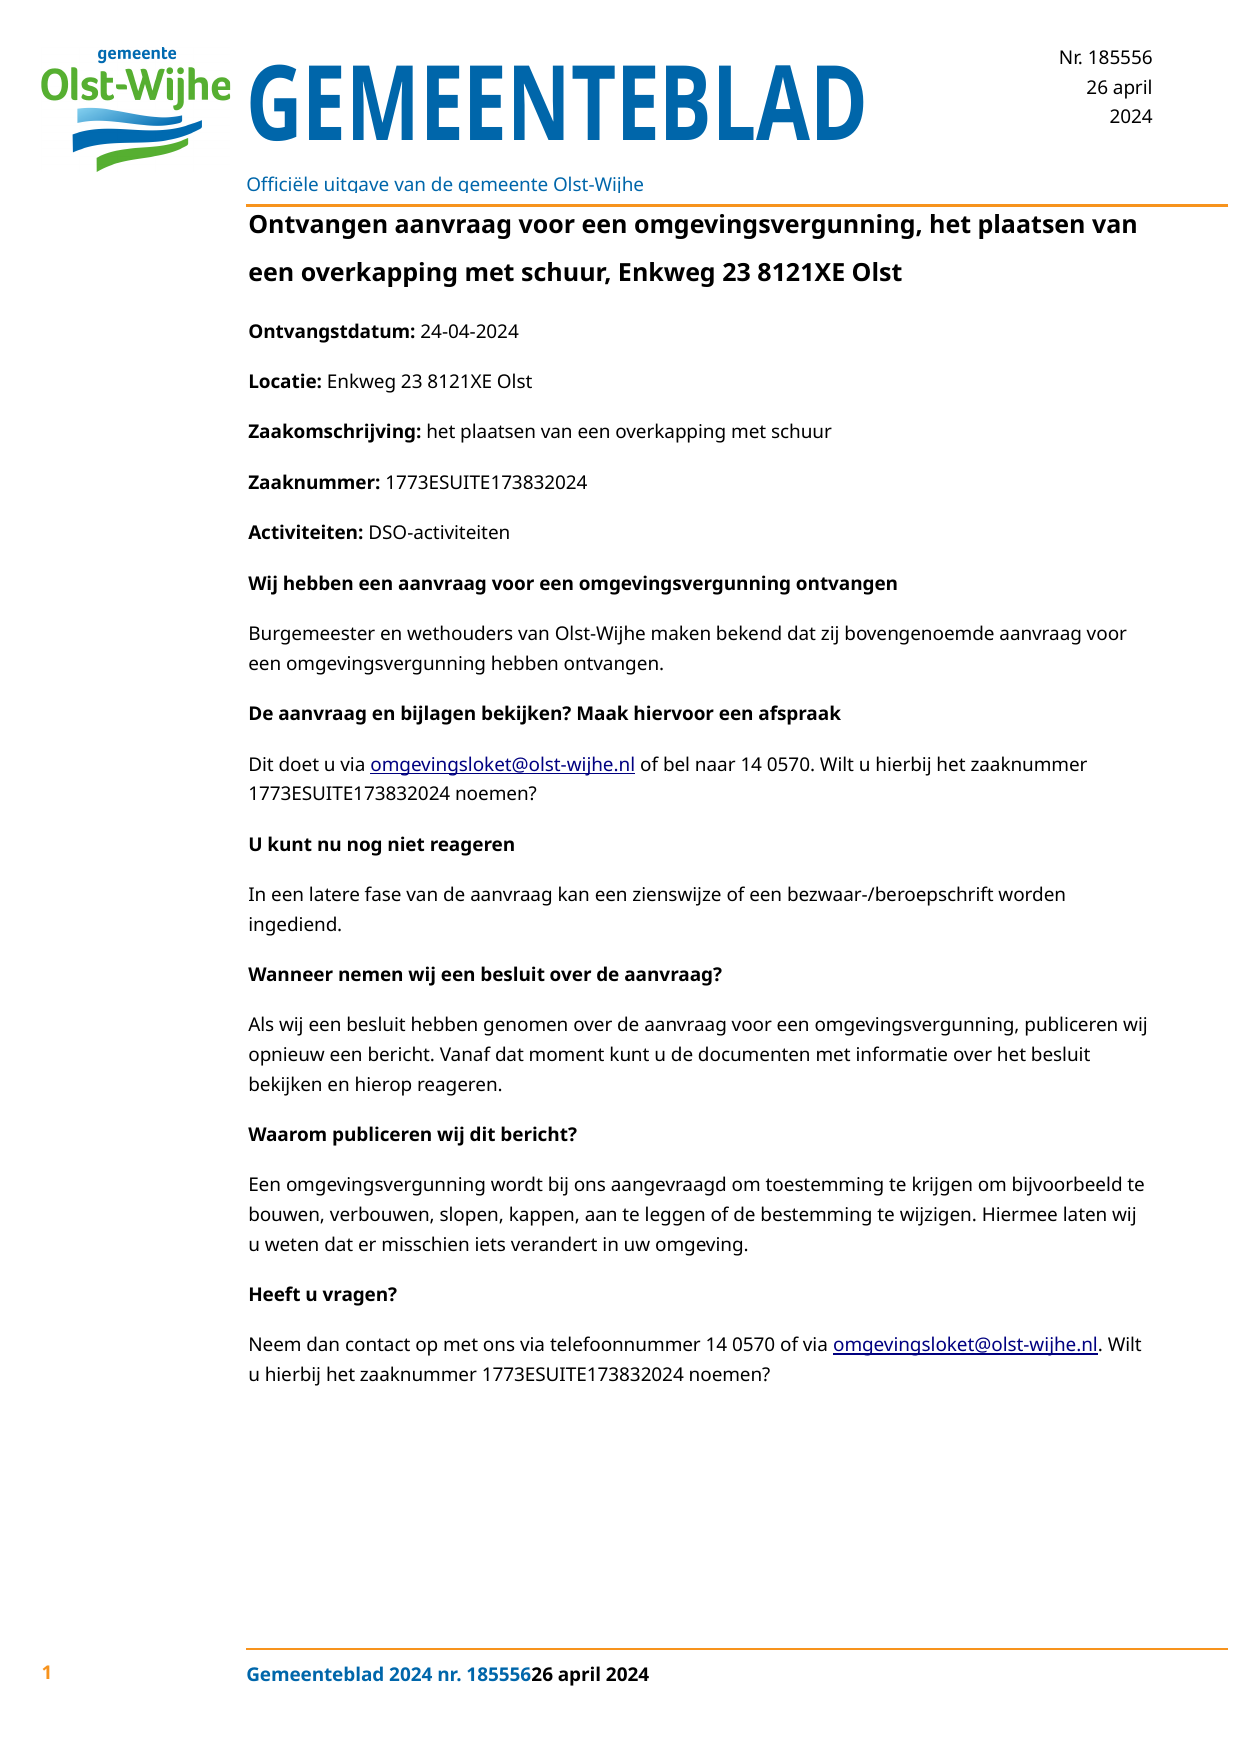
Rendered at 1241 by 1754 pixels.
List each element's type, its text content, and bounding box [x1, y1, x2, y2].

text Waarom publiceren wij dit bericht? [248, 1121, 1152, 1147]
text U kunt nu nog niet reageren [248, 831, 1152, 857]
picture [41, 47, 231, 172]
text Burgemeester en wethouders van Olst-Wijhe maken bekend dat zij bovengenoemde aanvraag voor een omgevingsvergunning hebben ontvangen. [248, 620, 1152, 676]
text Locatie: Enkweg 23 8121XE Olst [248, 368, 1152, 394]
text Een omgevingsvergunning wordt bij ons aangevraagd om toestemming te krijgen om bijvoorbeeld te bouwen, verbouwen, slopen, kappen, aan te leggen of de bestemming te wijzigen. Hiermee laten wij u weten dat er misschien iets verandert in uw omgeving. [248, 1172, 1152, 1257]
text Wanneer nemen wij een besluit over de aanvraag? [248, 961, 1152, 987]
text Wij hebben een aanvraag voor een omgevingsvergunning ontvangen [248, 570, 1152, 596]
text Zaaknummer: 1773ESUITE173832024 [248, 469, 1152, 495]
text Zaakomschrijving: het plaatsen van een overkapping met schuur [248, 419, 1152, 444]
text Activiteiten: DSO-activiteiten [248, 519, 1152, 545]
text Ontvangstdatum: 24-04-2024 [248, 318, 1152, 344]
text Ontvangen aanvraag voor een omgevingsvergunning, het plaatsen van een overkapping met schuur, Enkweg 23 8121XE Olst [248, 207, 1152, 288]
text Als wij een besluit hebben genomen over de aanvraag voor een omgevingsvergunning, publiceren wij opnieuw een bericht. Vanaf dat moment kunt u de documenten met informatie over het besluit bekijken en hierop reageren. [248, 1012, 1152, 1097]
text Neem dan contact op met ons via telefoonnummer 14 0570 of via omgevingsloket@olst-wijhe.nl. Wilt u hierbij het zaaknummer 1773ESUITE173832024 noemen? [248, 1332, 1152, 1387]
text Dit doet u via omgevingsloket@olst-wijhe.nl of bel naar 14 0570. Wilt u hierbij het zaaknummer 1773ESUITE173832024 noemen? [248, 751, 1152, 806]
text In een latere fase van de aanvraag kan een zienswijze of een bezwaar-/beroepschrift worden ingediend. [248, 881, 1152, 937]
text Heeft u vragen? [248, 1281, 1152, 1307]
text De aanvraag en bijlagen bekijken? Maak hiervoor een afspraak [248, 700, 1152, 726]
